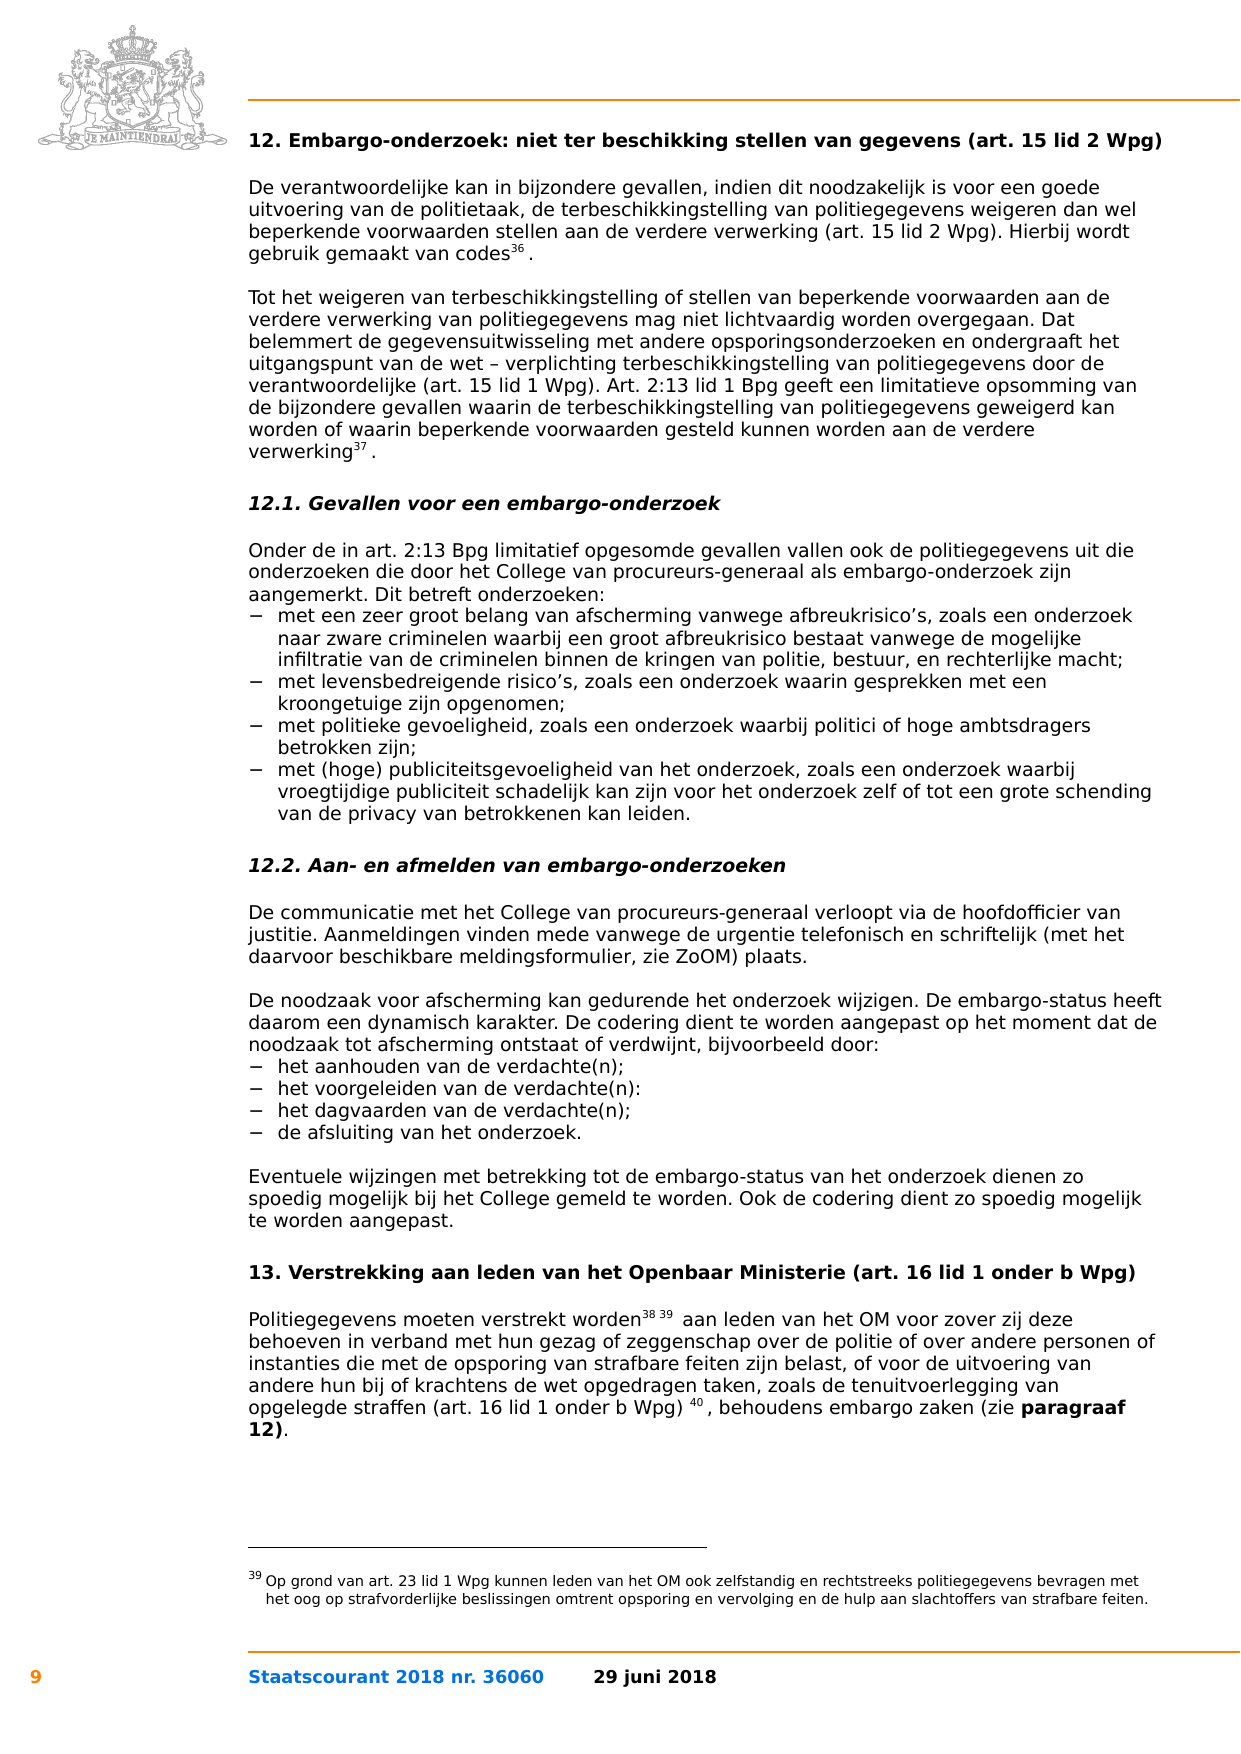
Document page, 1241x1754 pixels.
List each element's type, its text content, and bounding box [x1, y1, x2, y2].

text − met een zeer groot belang van afscherming vanwege afbreukrisico’s, zoals een onderzoek naar zware criminelen waarbij een groot afbreukrisico bestaat vanwege de mogelijke infiltratie van de criminelen binnen de kringen van politie, bestuur, en rechterlijke macht; [248, 605, 1163, 671]
text De verantwoordelijke kan in bijzondere gevallen, indien dit noodzakelijk is voor een goede uitvoering van de politietaak, de terbeschikkingstelling van politiegegevens weigeren dan wel beperkende voorwaarden stellen aan de verdere verwerking (art. 15 lid 2 Wpg). Hierbij wordt gebruik gemaakt van codes. [248, 177, 1163, 265]
subtitle 12.2. Aan- en afmelden van embargo-onderzoeken [248, 855, 1163, 877]
picture [38, 25, 227, 150]
text − met levensbedreigende risico’s, zoals een onderzoek waarin gesprekken met een kroongetuige zijn opgenomen; [248, 671, 1163, 715]
text − de afsluiting van het onderzoek. [248, 1122, 1163, 1144]
subtitle 12.1. Gevallen voor een embargo-onderzoek [248, 492, 1163, 514]
text − het voorgeleiden van de verdachte(n): [248, 1078, 1163, 1100]
text De communicatie met het College van procureurs-generaal verloopt via de hoofdofficier van justitie. Aanmeldingen vinden mede vanwege de urgentie telefonisch en schriftelijk (met het daarvoor beschikbare meldingsformulier, zie ZoOM) plaats. [248, 902, 1163, 968]
text De noodzaak voor afscherming kan gedurende het onderzoek wijzigen. De embargo-status heeft daarom een dynamisch karakter. De codering dient te worden aangepast op het moment dat de noodzaak tot afscherming ontstaat of verdwijnt, bijvoorbeeld door: [248, 990, 1163, 1056]
text Eventuele wijzingen met betrekking tot de embargo-status van het onderzoek dienen zo spoedig mogelijk bij het College gemeld te worden. Ook de codering dient zo spoedig mogelijk te worden aangepast. [248, 1166, 1163, 1232]
text − met politieke gevoeligheid, zoals een onderzoek waarbij politici of hoge ambtsdragers betrokken zijn; [248, 715, 1163, 759]
subtitle 13. Verstrekking aan leden van het Openbaar Ministerie (art. 16 lid 1 onder b Wpg) [248, 1262, 1163, 1284]
text − het aanhouden van de verdachte(n); [248, 1056, 1163, 1078]
text Politiegegevens moeten verstrekt worden aan leden van het OM voor zover zij deze behoeven in verband met hun gezag of zeggenschap over de politie of over andere personen of instanties die met de opsporing van strafbare feiten zijn belast, of voor de uitvoering van andere hun bij of krachtens de wet opgedragen taken, zoals de tenuitvoerlegging van opgelegde straffen (art. 16 lid 1 onder b Wpg) , behoudens embargo zaken (zie paragraaf 12). [248, 1309, 1163, 1441]
text − het dagvaarden van de verdachte(n); [248, 1100, 1163, 1122]
text Op grond van art. 23 lid 1 Wpg kunnen leden van het OM ook zelfstandig en rechtstreeks politiegegevens bevragen met het oog op strafvorderlijke beslissingen omtrent opsporing en vervolging en de hulp aan slachtoffers van strafbare feiten. [248, 1569, 1163, 1608]
text − met (hoge) publiciteitsgevoeligheid van het onderzoek, zoals een onderzoek waarbij vroegtijdige publiciteit schadelijk kan zijn voor het onderzoek zelf of tot een grote schending van de privacy van betrokkenen kan leiden. [248, 759, 1163, 825]
text Tot het weigeren van terbeschikkingstelling of stellen van beperkende voorwaarden aan de verdere verwerking van politiegegevens mag niet lichtvaardig worden overgegaan. Dat belemmert de gegevensuitwisseling met andere opsporingsonderzoeken en ondergraaft het uitgangspunt van de wet – verplichting terbeschikkingstelling van politiegegevens door de verantwoordelijke (art. 15 lid 1 Wpg). Art. 2:13 lid 1 Bpg geeft een limitatieve opsomming van de bijzondere gevallen waarin de terbeschikkingstelling van politiegegevens geweigerd kan worden of waarin beperkende voorwaarden gesteld kunnen worden aan de verdere verwerking. [248, 287, 1163, 462]
text Onder de in art. 2:13 Bpg limitatief opgesomde gevallen vallen ook de politiegegevens uit die onderzoeken die door het College van procureurs-generaal als embargo-onderzoek zijn aangemerkt. Dit betreft onderzoeken: [248, 539, 1163, 605]
subtitle 12. Embargo-onderzoek: niet ter beschikking stellen van gegevens (art. 15 lid 2 Wpg) [248, 130, 1163, 152]
